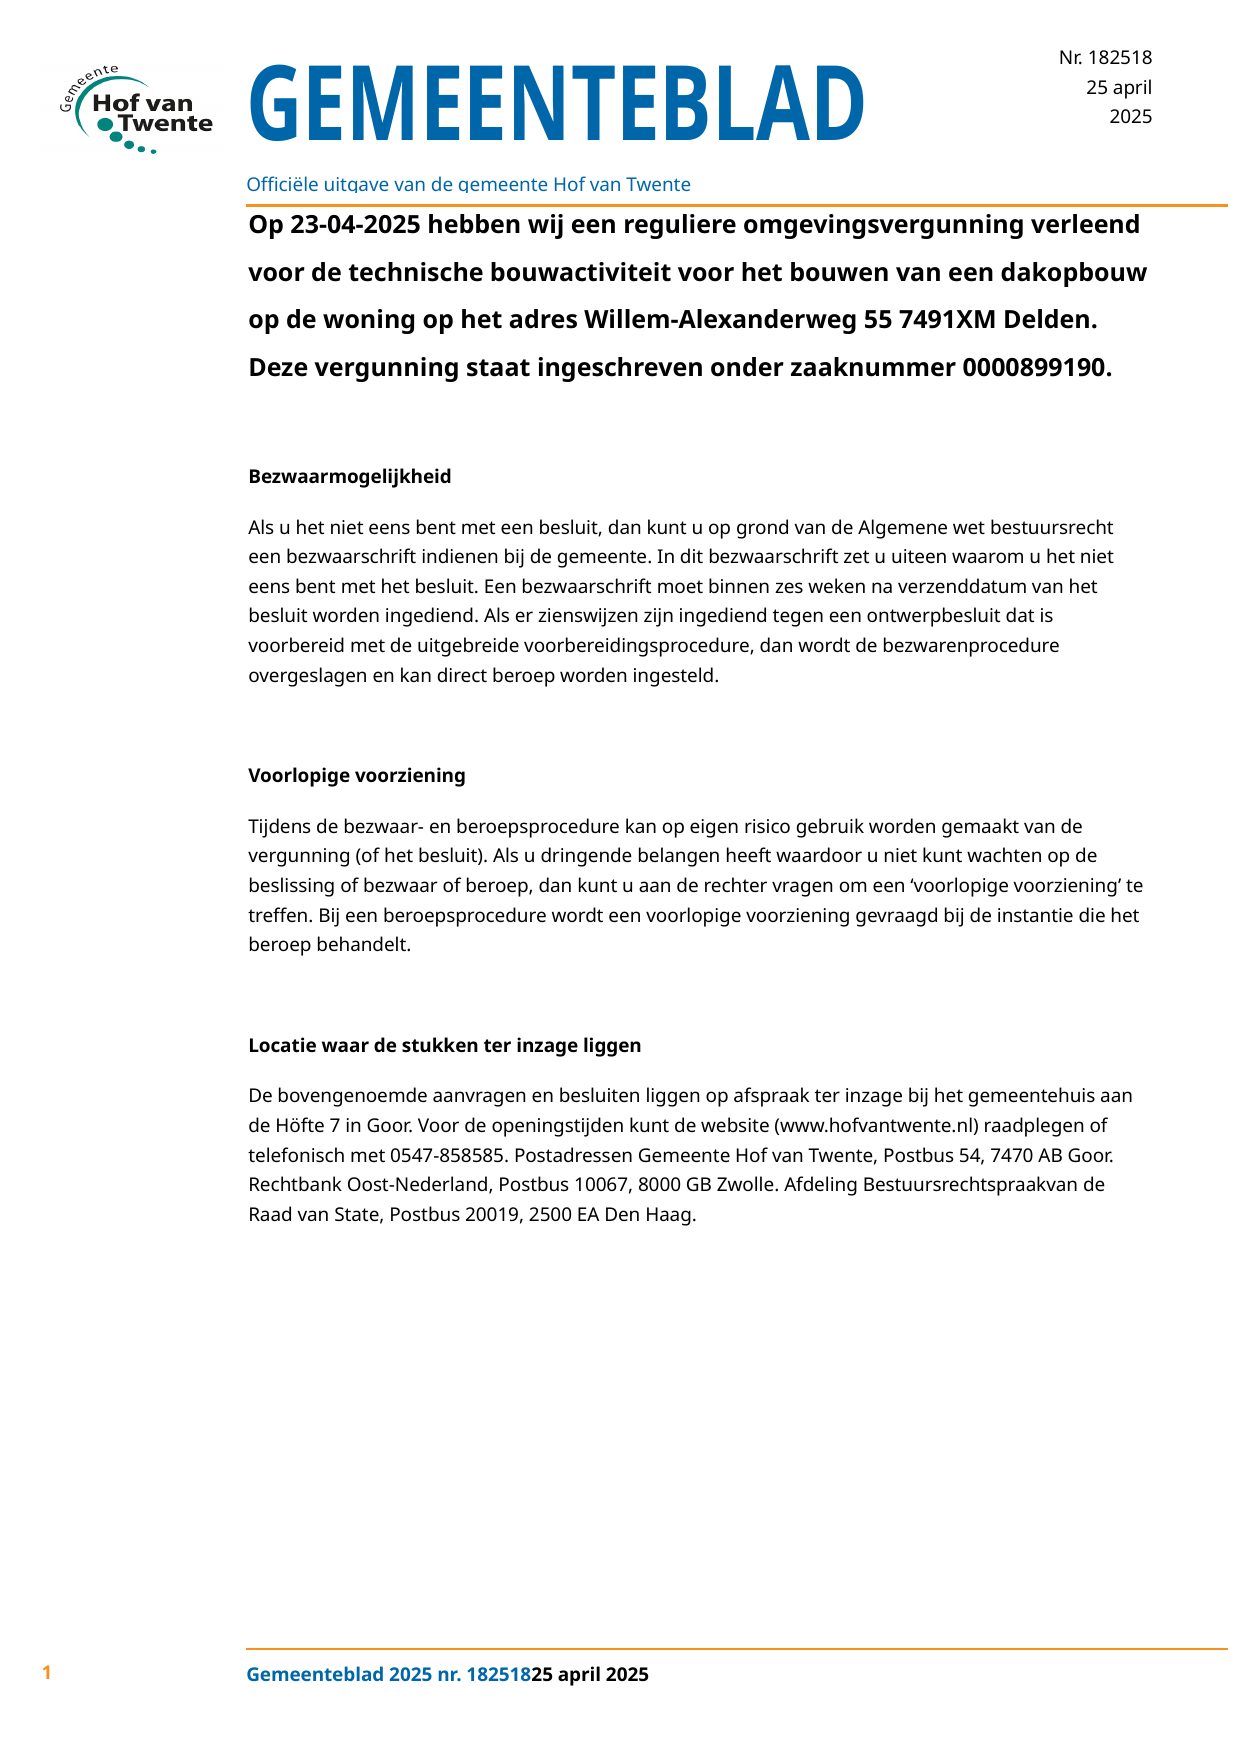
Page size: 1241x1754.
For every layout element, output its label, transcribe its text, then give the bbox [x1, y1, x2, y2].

text Locatie waar de stukken ter inzage liggen [248, 1032, 1152, 1058]
text De bovengenoemde aanvragen en besluiten liggen op afspraak ter inzage bij het gemeentehuis aan de Höfte 7 in Goor. Voor de openingstijden kunt de website (www.hofvantwente.nl) raadplegen of telefonisch met 0547-858585. Postadressen Gemeente Hof van Twente, Postbus 54, 7470 AB Goor. Rechtbank Oost-Nederland, Postbus 10067, 8000 GB Zwolle. Afdeling Bestuursrechtspraakvan de Raad van State, Postbus 20019, 2500 EA Den Haag. [248, 1083, 1152, 1227]
text Bezwaarmogelijkheid [248, 463, 1152, 489]
text Als u het niet eens bent met een besluit, dan kunt u op grond van de Algemene wet bestuursrecht een bezwaarschrift indienen bij de gemeente. In dit bezwaarschrift zet u uiteen waarom u het niet eens bent met het besluit. Een bezwaarschrift moet binnen zes weken na verzenddatum van het besluit worden ingediend. Als er zienswijzen zijn ingediend tegen een ontwerpbesluit dat is voorbereid met de uitgebreide voorbereidingsprocedure, dan wordt de bezwarenprocedure overgeslagen en kan direct beroep worden ingesteld. [248, 514, 1152, 688]
text Tijdens de bezwaar- en beroepsprocedure kan op eigen risico gebruik worden gemaakt van de vergunning (of het besluit). Als u dringende belangen heeft waardoor u niet kunt wachten op de beslissing of bezwaar of beroep, dan kunt u aan de rechter vragen om een ‘voorlopige voorziening’ te treffen. Bij een beroepsprocedure wordt een voorlopige voorziening gevraagd bij de instantie die het beroep behandelt. [248, 813, 1152, 957]
picture [41, 47, 231, 172]
text Voorlopige voorziening [248, 763, 1152, 788]
text Op 23-04-2025 hebben wij een reguliere omgevingsvergunning verleend voor de technische bouwactiviteit voor het bouwen van een dakopbouw op de woning op het adres Willem-Alexanderweg 55 7491XM Delden. Deze vergunning staat ingeschreven onder zaaknummer 0000899190. [248, 207, 1152, 384]
